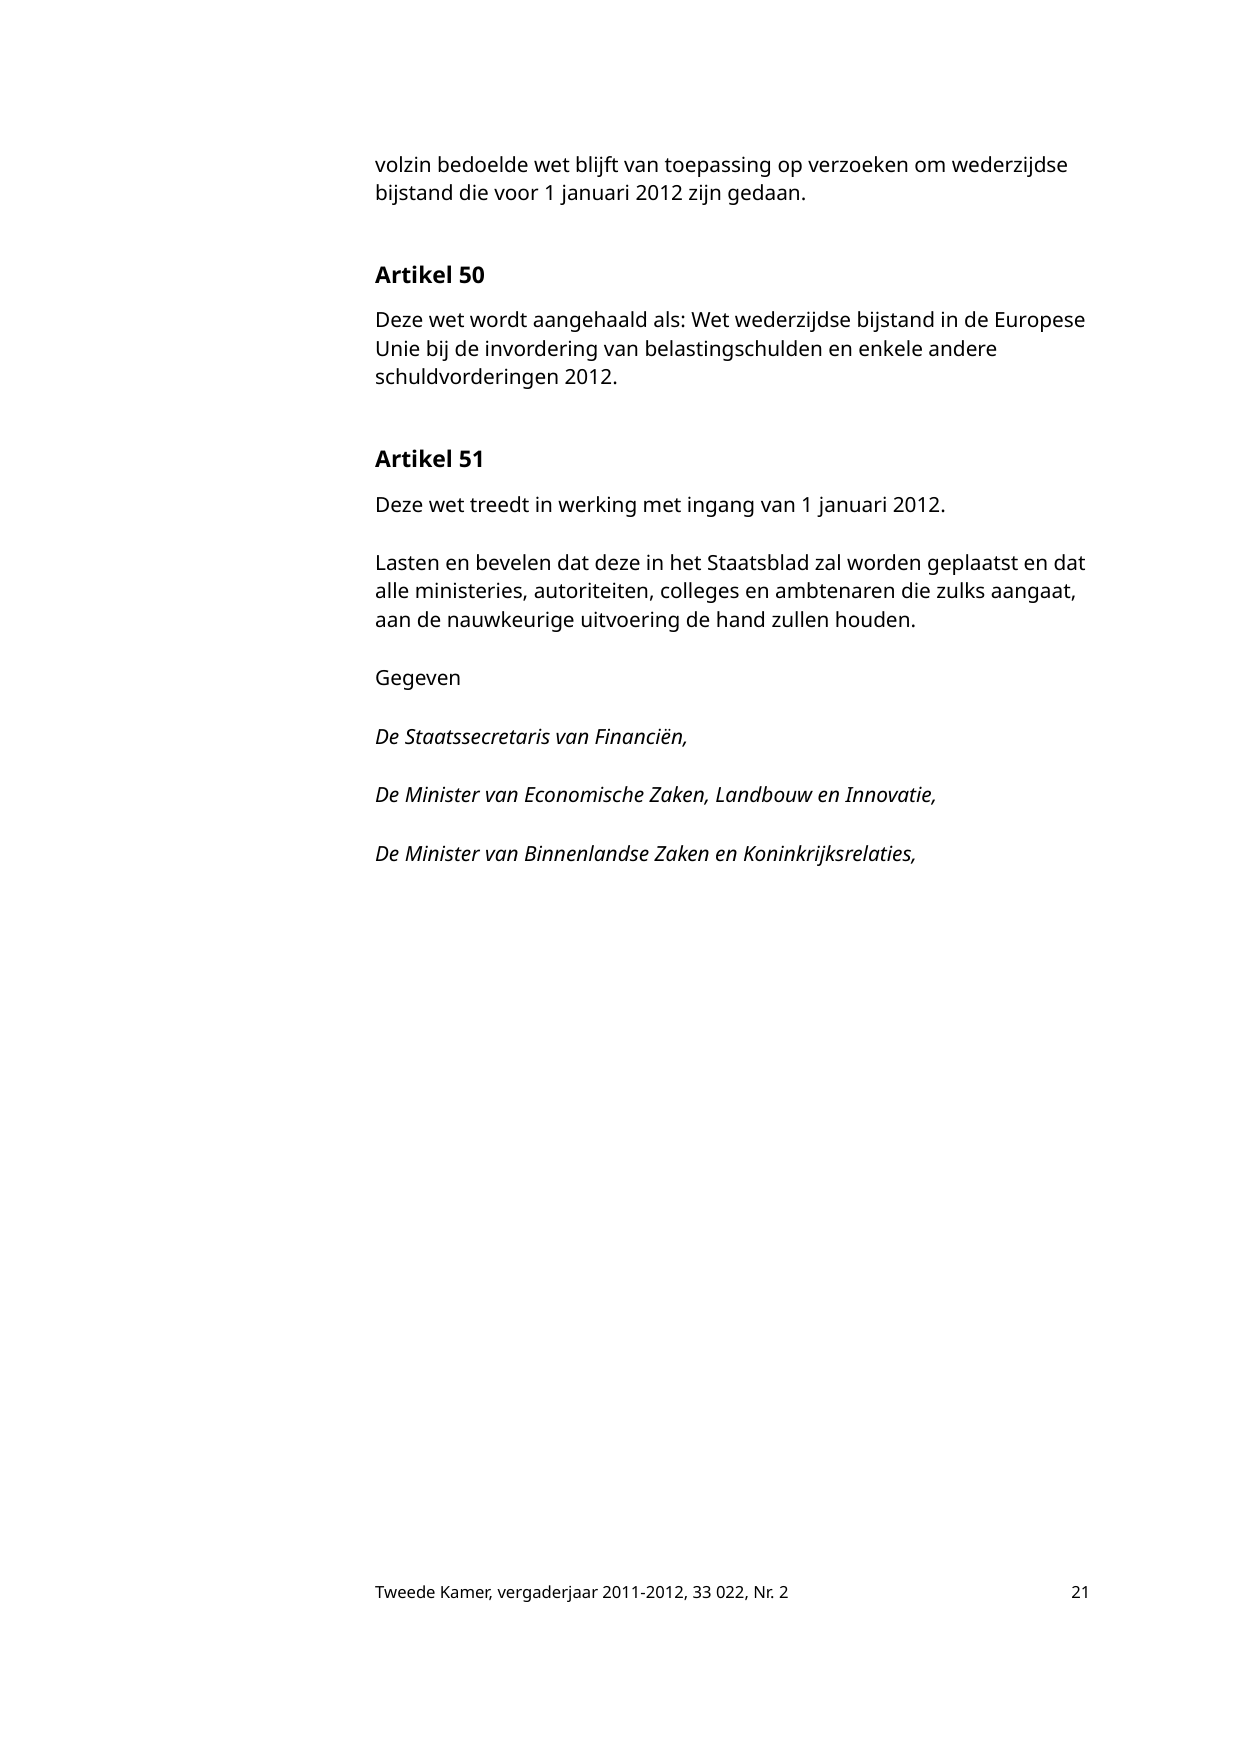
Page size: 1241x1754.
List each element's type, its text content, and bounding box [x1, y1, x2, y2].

subtitle Artikel 51 [375, 443, 1090, 475]
text Deze wet wordt aangehaald als: Wet wederzijdse bijstand in de Europese Unie bij de invordering van belastingschulden en enkele andere schuldvorderingen 2012. [375, 306, 1090, 391]
text Deze wet treedt in werking met ingang van 1 januari 2012. [375, 490, 1090, 518]
text De Minister van Economische Zaken, Landbouw en Innovatie, [375, 780, 1090, 809]
subtitle Artikel 50 [375, 259, 1090, 291]
text De Minister van Binnenlandse Zaken en Koninkrijksrelaties, [375, 839, 1090, 867]
text volzin bedoelde wet blijft van toepassing op verzoeken om wederzijdse bijstand die voor 1 januari 2012 zijn gedaan. [375, 150, 1090, 207]
text Gegeven [375, 663, 1090, 692]
text Lasten en bevelen dat deze in het Staatsblad zal worden geplaatst en dat alle ministeries, autoriteiten, colleges en ambtenaren die zulks aangaat, aan de nauwkeurige uitvoering de hand zullen houden. [375, 548, 1090, 633]
text De Staatssecretaris van Financiën, [375, 722, 1090, 750]
